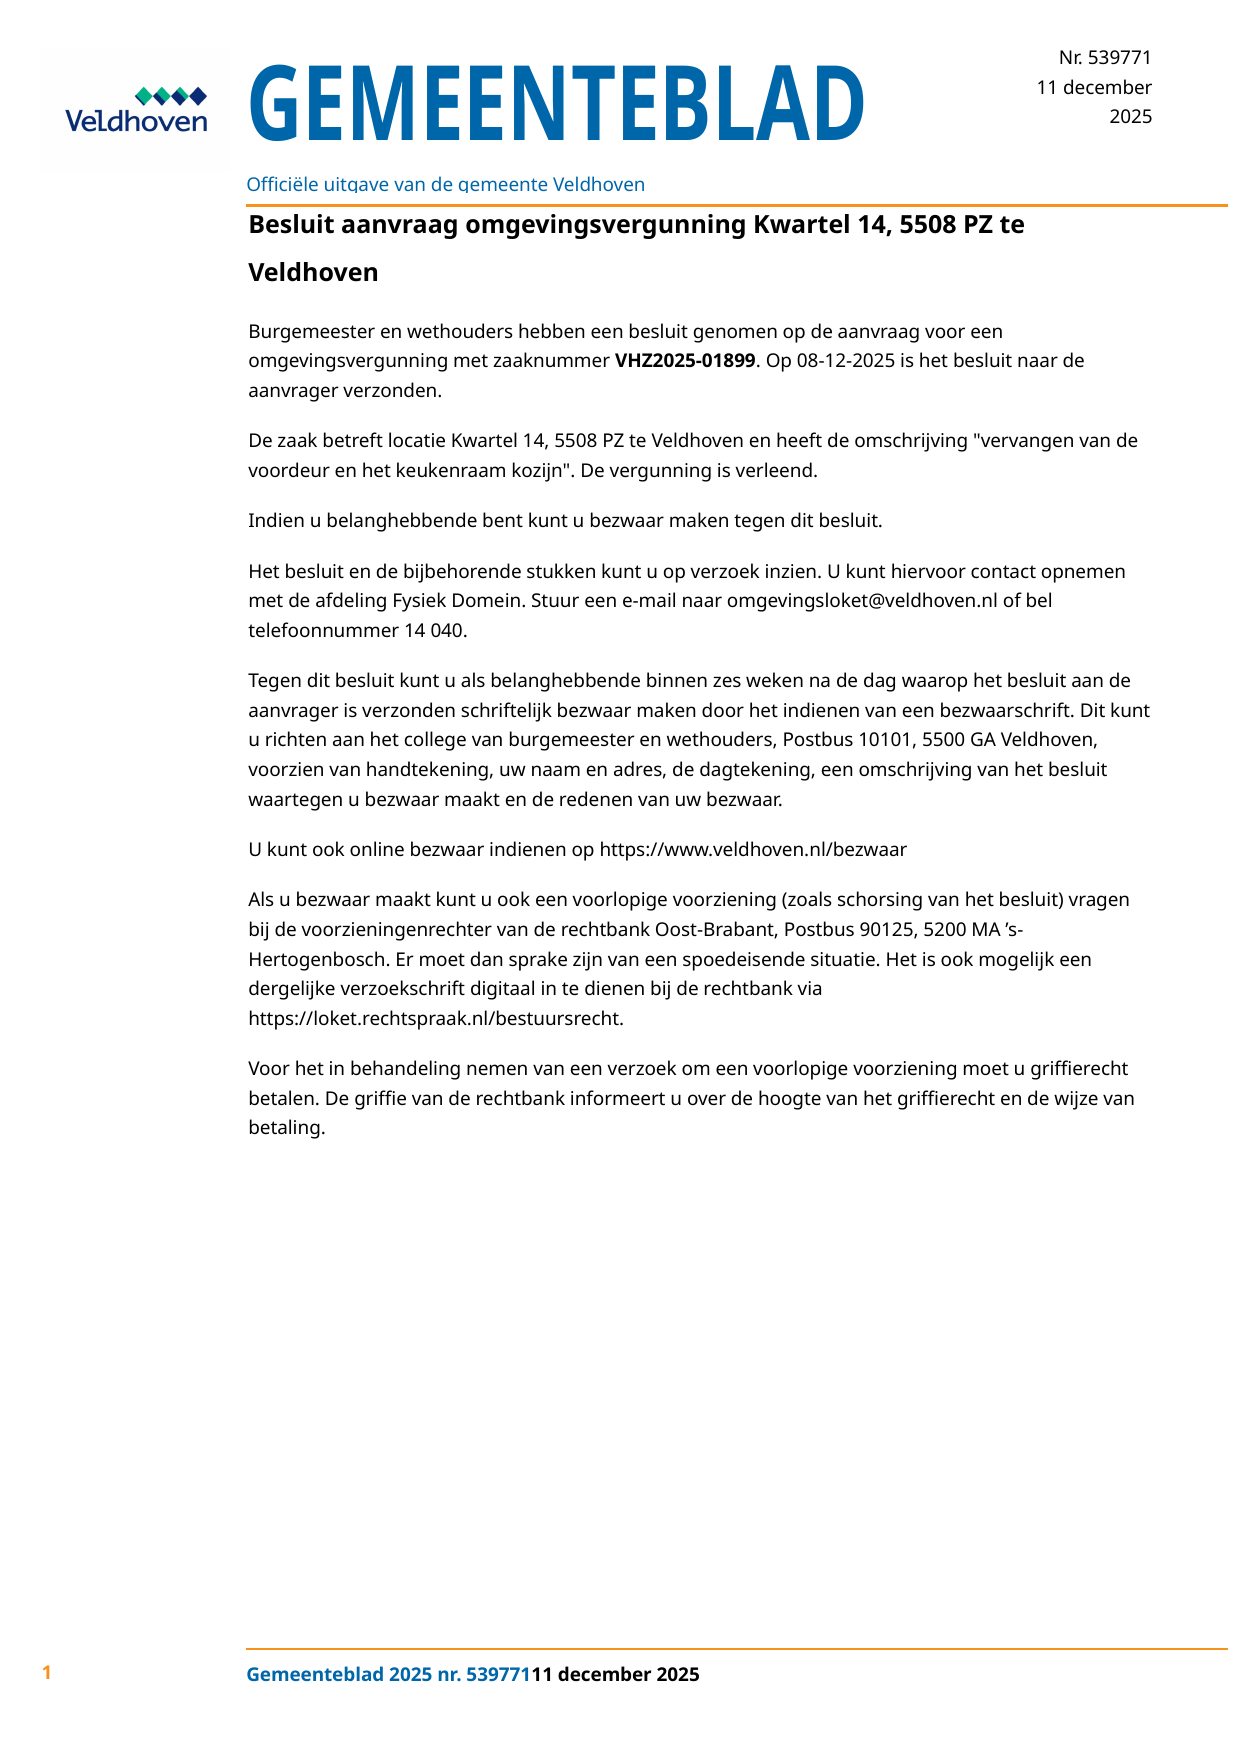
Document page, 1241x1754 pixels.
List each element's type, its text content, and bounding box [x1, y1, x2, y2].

text Besluit aanvraag omgevingsvergunning Kwartel 14, 5508 PZ te Veldhoven [248, 207, 1152, 288]
text Voor het in behandeling nemen van een verzoek om een voorlopige voorziening moet u griffierecht betalen. De griffie van de rechtbank informeert u over de hoogte van het griffierecht en de wijze van betaling. [248, 1055, 1152, 1140]
text Het besluit en de bijbehorende stukken kunt u op verzoek inzien. U kunt hiervoor contact opnemen met de afdeling Fysiek Domein. Stuur een e-mail naar omgevingsloket@veldhoven.nl of bel telefoonnummer 14 040. [248, 558, 1152, 643]
text De zaak betreft locatie Kwartel 14, 5508 PZ te Veldhoven en heeft de omschrijving "vervangen van de voordeur en het keukenraam kozijn". De vergunning is verleend. [248, 427, 1152, 483]
text Indien u belanghebbende bent kunt u bezwaar maken tegen dit besluit. [248, 507, 1152, 533]
picture [41, 47, 231, 172]
text Als u bezwaar maakt kunt u ook een voorlopige voorziening (zoals schorsing van het besluit) vragen bij de voorzieningenrechter van de rechtbank Oost-Brabant, Postbus 90125, 5200 MA ’s-Hertogenbosch. Er moet dan sprake zijn van een spoedeisende situatie. Het is ook mogelijk een dergelijke verzoekschrift digitaal in te dienen bij de rechtbank via https://loket.rechtspraak.nl/bestuursrecht. [248, 887, 1152, 1031]
text Burgemeester en wethouders hebben een besluit genomen op de aanvraag voor een omgevingsvergunning met zaaknummer VHZ2025-01899. Op 08-12-2025 is het besluit naar de aanvrager verzonden. [248, 318, 1152, 403]
text Tegen dit besluit kunt u als belanghebbende binnen zes weken na de dag waarop het besluit aan de aanvrager is verzonden schriftelijk bezwaar maken door het indienen van een bezwaarschrift. Dit kunt u richten aan het college van burgemeester en wethouders, Postbus 10101, 5500 GA Veldhoven, voorzien van handtekening, uw naam en adres, de dagtekening, een omschrijving van het besluit waartegen u bezwaar maakt en de redenen van uw bezwaar. [248, 667, 1152, 812]
text U kunt ook online bezwaar indienen op https://www.veldhoven.nl/bezwaar [248, 836, 1152, 862]
